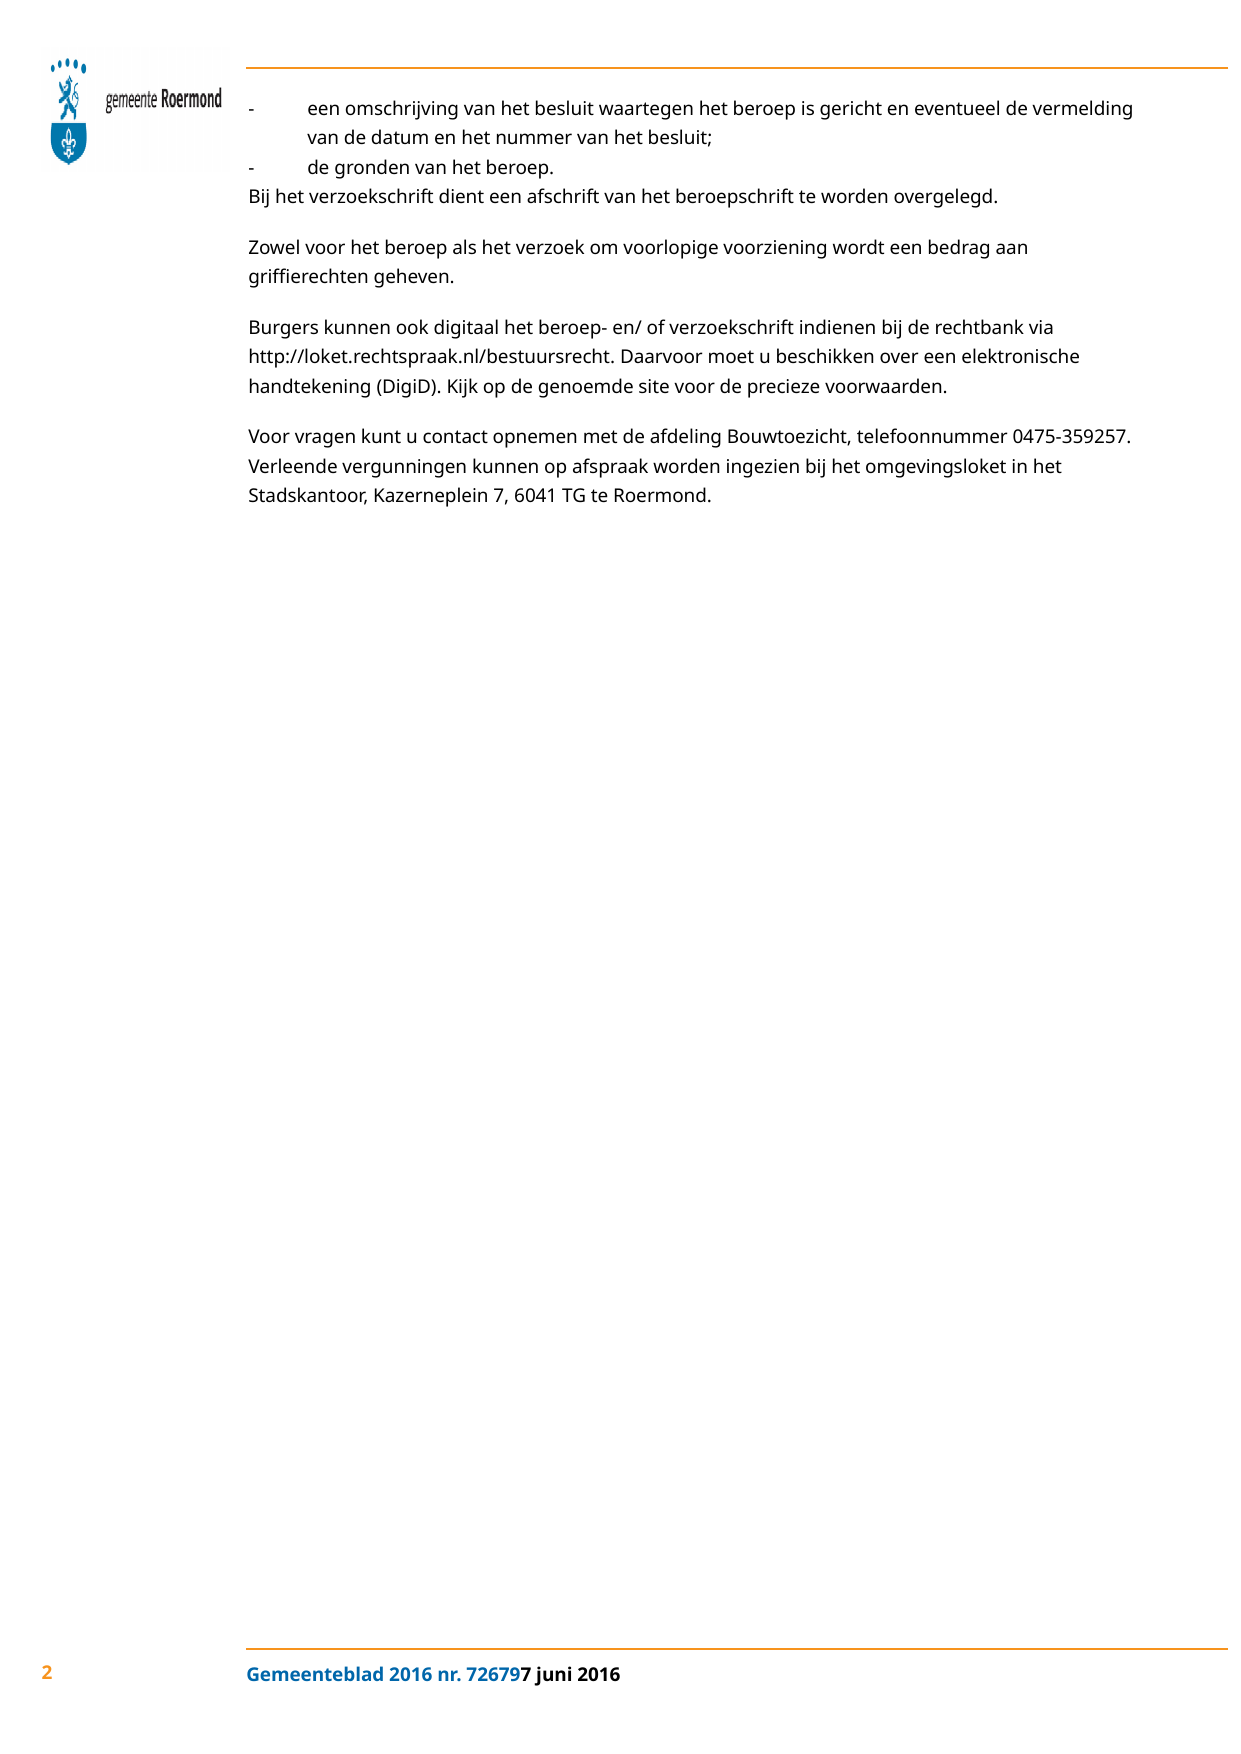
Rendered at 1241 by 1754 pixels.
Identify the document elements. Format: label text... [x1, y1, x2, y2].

text Burgers kunnen ook digitaal het beroep- en/ of verzoekschrift indienen bij de rechtbank via http://loket.rechtspraak.nl/bestuursrecht. Daarvoor moet u beschikken over een elektronische handtekening (DigiD). Kijk op de genoemde site voor de precieze voorwaarden. [248, 314, 1152, 399]
text Voor vragen kunt u contact opnemen met de afdeling Bouwtoezicht, telefoonnummer 0475-359257. Verleende vergunningen kunnen op afspraak worden ingezien bij het omgevingsloket in het Stadskantoor, Kazerneplein 7, 6041 TG te Roermond. [248, 423, 1152, 508]
list een omschrijving van het besluit waartegen het beroep is gericht en eventueel de vermelding van de datum en het nummer van het besluit; [248, 95, 1152, 150]
picture [41, 47, 231, 172]
list de gronden van het beroep. [248, 154, 1152, 180]
text Zowel voor het beroep als het verzoek om voorlopige voorziening wordt een bedrag aan griffierechten geheven. [248, 234, 1152, 289]
text Bij het verzoekschrift dient een afschrift van het beroepschrift te worden overgelegd. [248, 183, 1152, 209]
